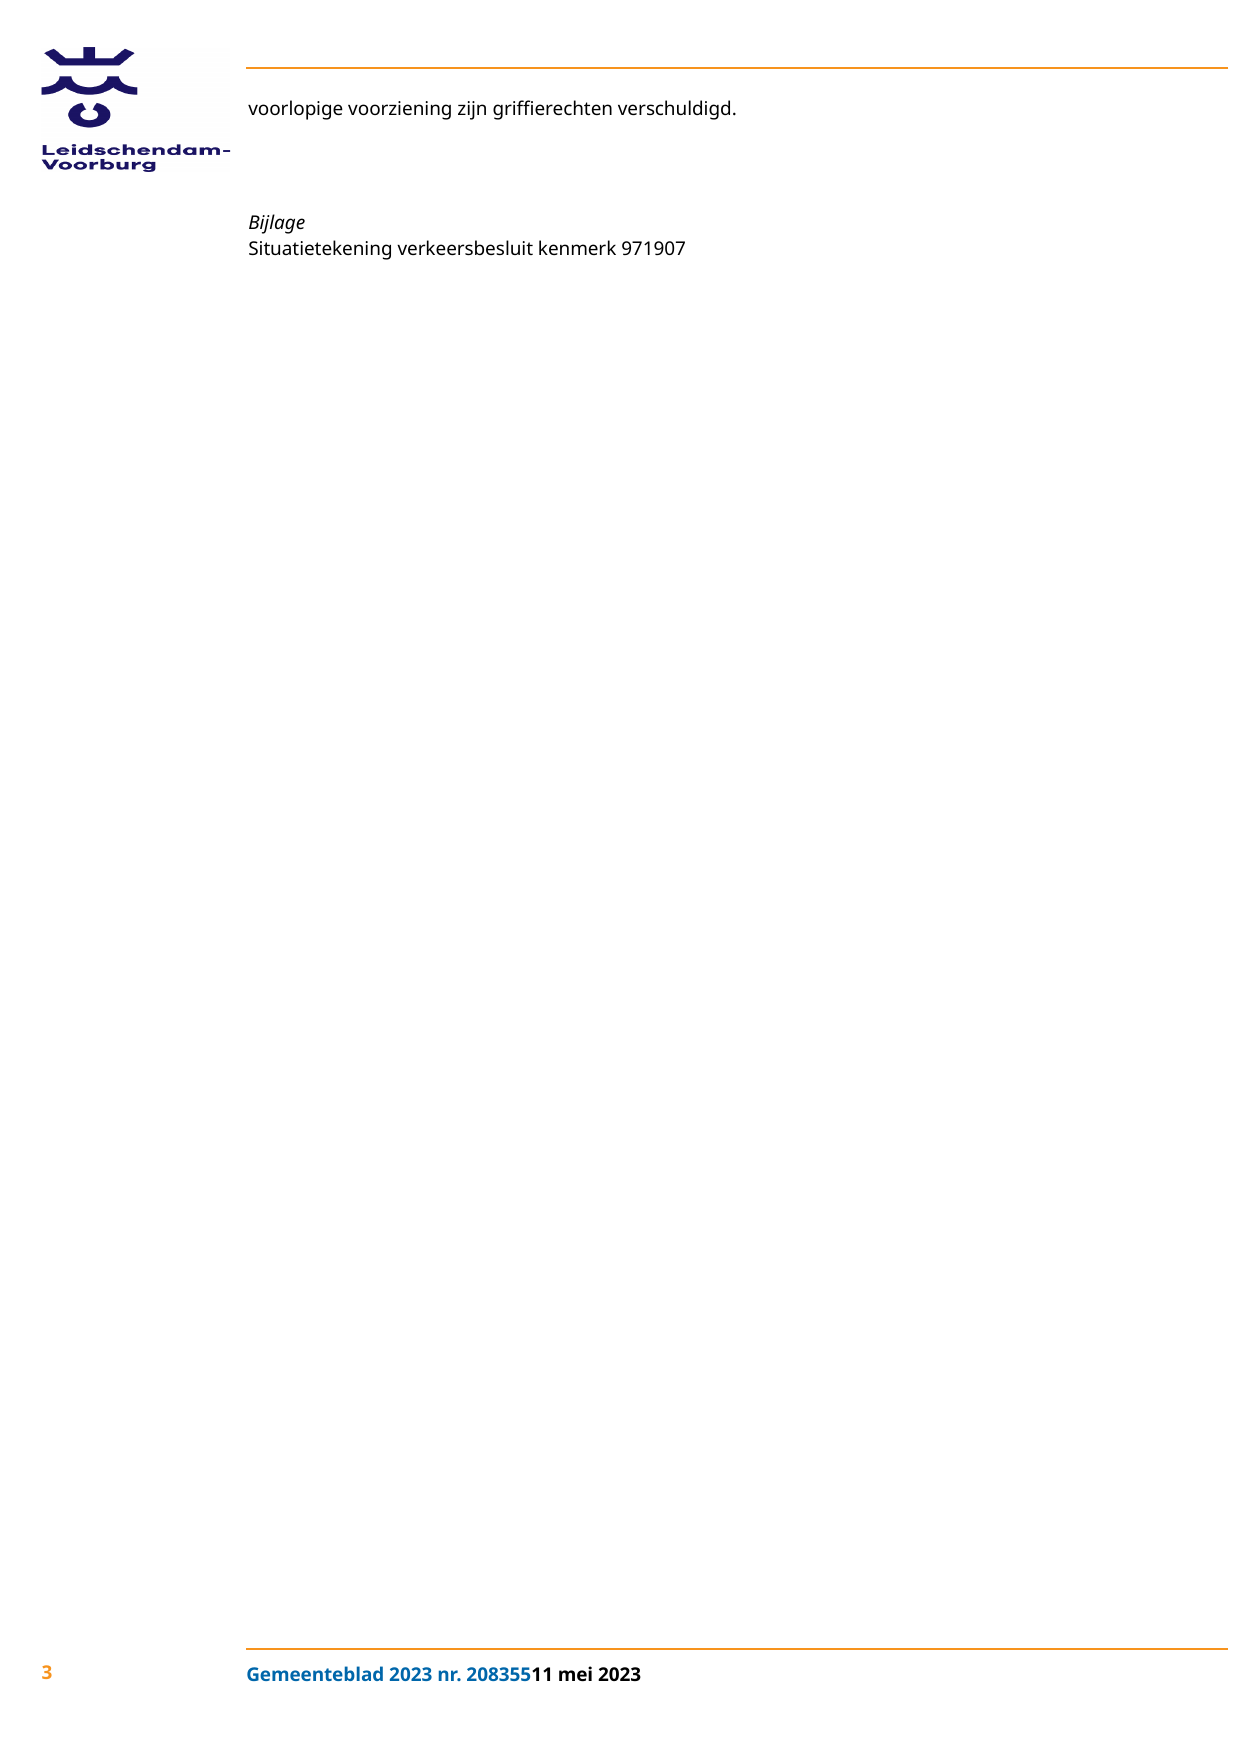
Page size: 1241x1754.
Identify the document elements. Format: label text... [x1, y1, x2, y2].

text voorlopige voorziening zijn griffierechten verschuldigd. [248, 95, 1152, 121]
text Situatietekening verkeersbesluit kenmerk 971907 [248, 235, 1152, 261]
text Bijlage [248, 209, 1152, 235]
picture [41, 47, 231, 172]
